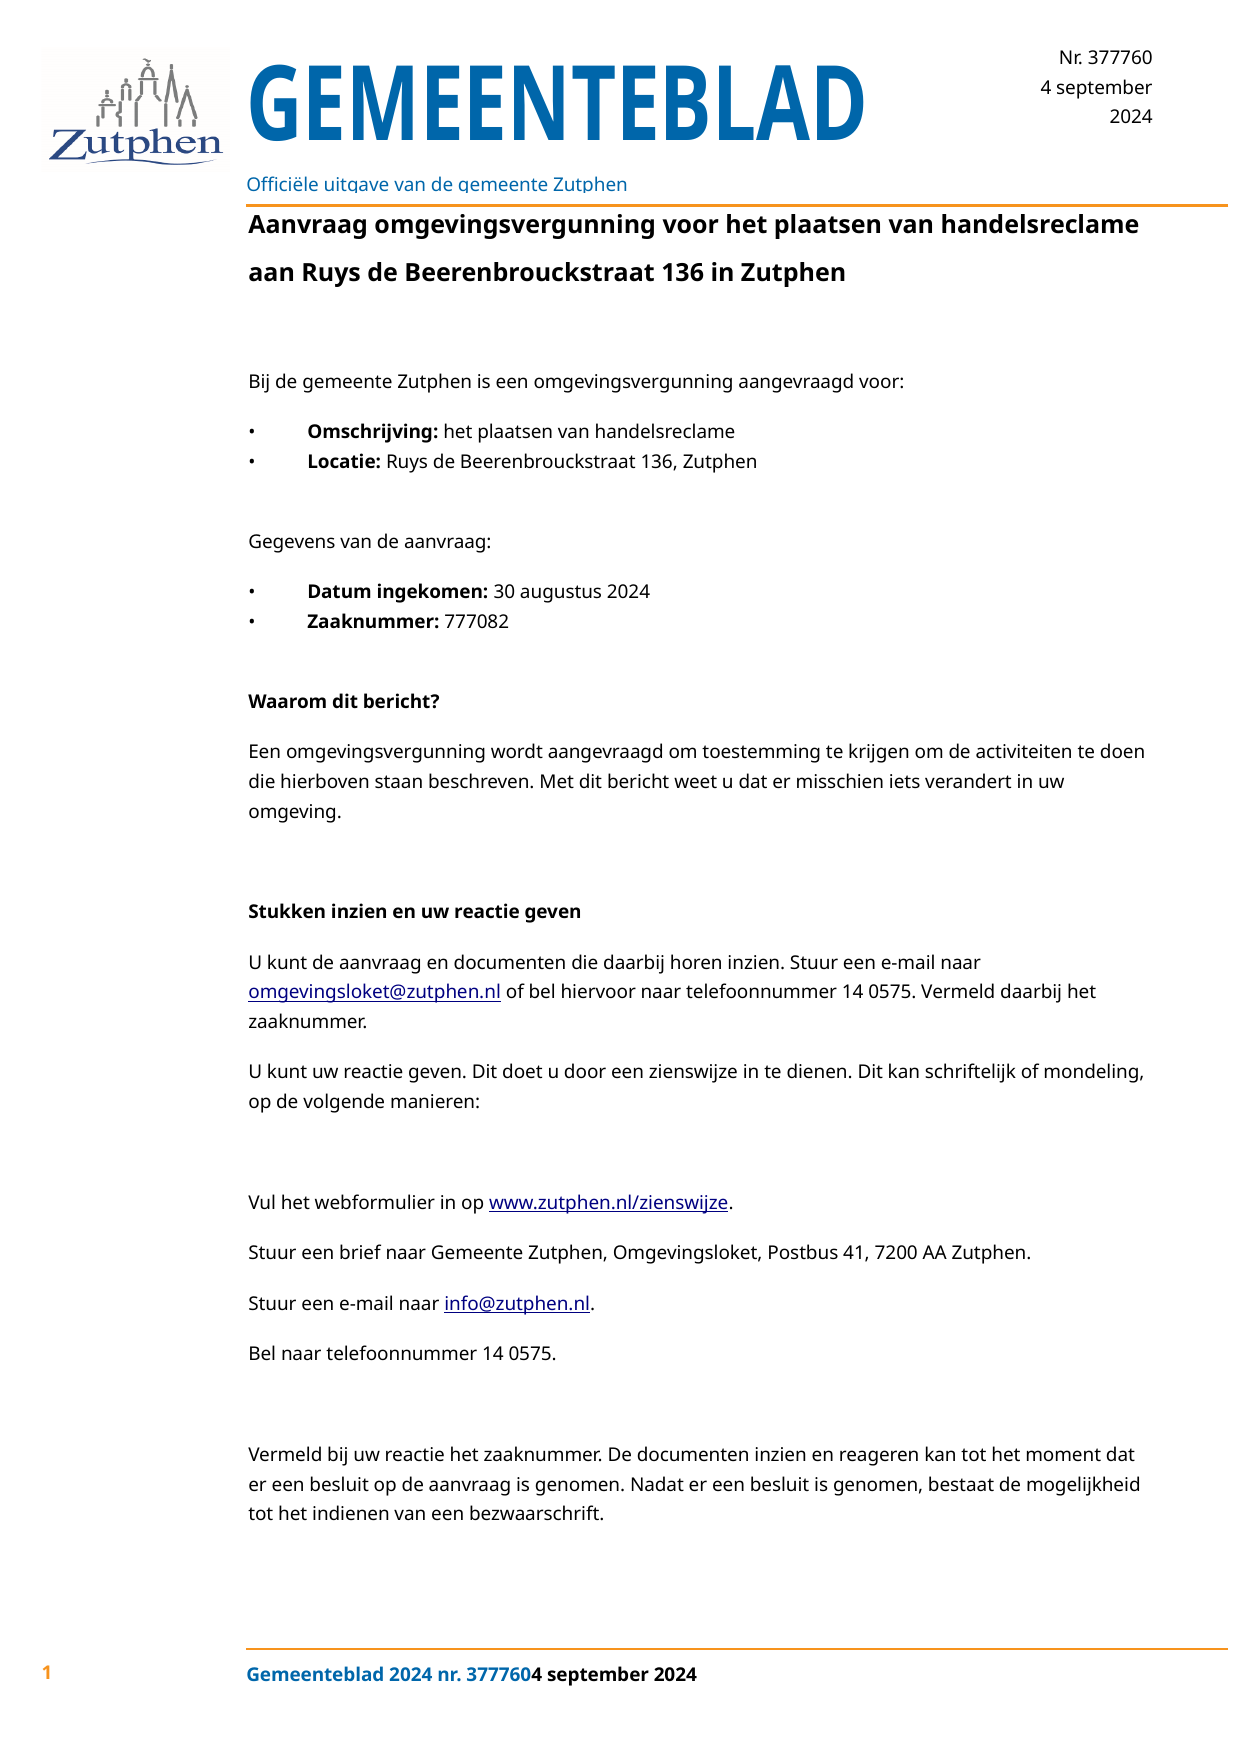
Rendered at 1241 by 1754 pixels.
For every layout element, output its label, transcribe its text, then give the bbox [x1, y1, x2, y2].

text Stuur een brief naar Gemeente Zutphen, Omgevingsloket, Postbus 41, 7200 AA Zutphen. [248, 1239, 1152, 1265]
text Stukken inzien en uw reactie geven [248, 899, 1152, 924]
list Zaaknummer: 777082 [248, 608, 1152, 634]
text Aanvraag omgevingsvergunning voor het plaatsen van handelsreclame aan Ruys de Beerenbrouckstraat 136 in Zutphen [248, 207, 1152, 288]
text Gegevens van de aanvraag: [248, 528, 1152, 554]
picture [41, 47, 231, 172]
text Een omgevingsvergunning wordt aangevraagd om toestemming te krijgen om de activiteiten te doen die hierboven staan beschreven. Met dit bericht weet u dat er misschien iets verandert in uw omgeving. [248, 739, 1152, 824]
text U kunt uw reactie geven. Dit doet u door een zienswijze in te dienen. Dit kan schriftelijk of mondeling, op de volgende manieren: [248, 1059, 1152, 1114]
text Vermeld bij uw reactie het zaaknummer. De documenten inzien en reageren kan tot het moment dat er een besluit op de aanvraag is genomen. Nadat er een besluit is genomen, bestaat de mogelijkheid tot het indienen van een bezwaarschrift. [248, 1441, 1152, 1526]
text U kunt de aanvraag en documenten die daarbij horen inzien. Stuur een e-mail naar omgevingsloket@zutphen.nl of bel hiervoor naar telefoonnummer 14 0575. Vermeld daarbij het zaaknummer. [248, 949, 1152, 1034]
list Locatie: Ruys de Beerenbrouckstraat 136, Zutphen [248, 448, 1152, 474]
text Bel naar telefoonnummer 14 0575. [248, 1340, 1152, 1366]
text Vul het webformulier in op www.zutphen.nl/zienswijze. [248, 1189, 1152, 1215]
text Stuur een e-mail naar info@zutphen.nl. [248, 1290, 1152, 1316]
list Omschrijving: het plaatsen van handelsreclame [248, 419, 1152, 444]
text Bij de gemeente Zutphen is een omgevingsvergunning aangevraagd voor: [248, 368, 1152, 394]
list Datum ingekomen: 30 augustus 2024 [248, 579, 1152, 604]
text Waarom dit bericht? [248, 688, 1152, 714]
